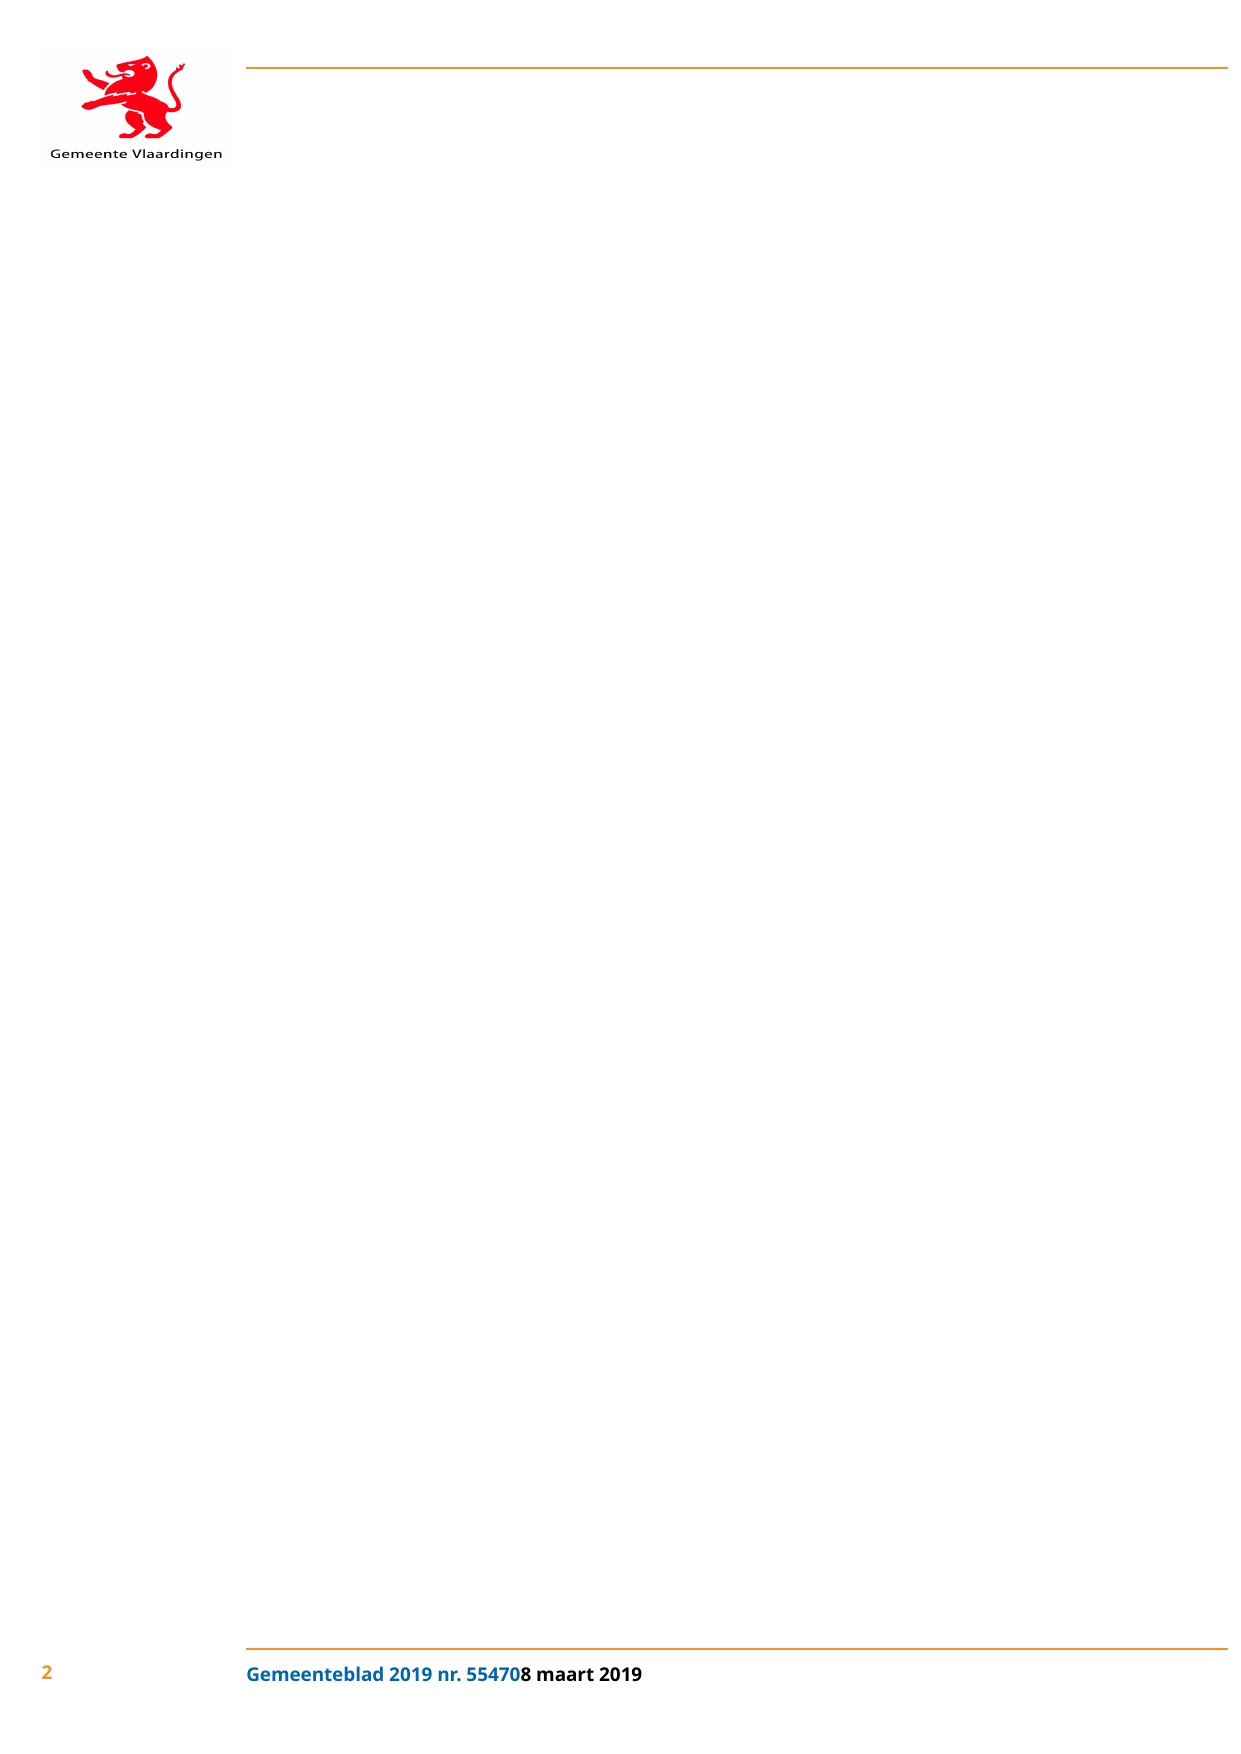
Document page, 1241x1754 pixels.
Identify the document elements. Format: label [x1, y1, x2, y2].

picture [41, 47, 231, 172]
